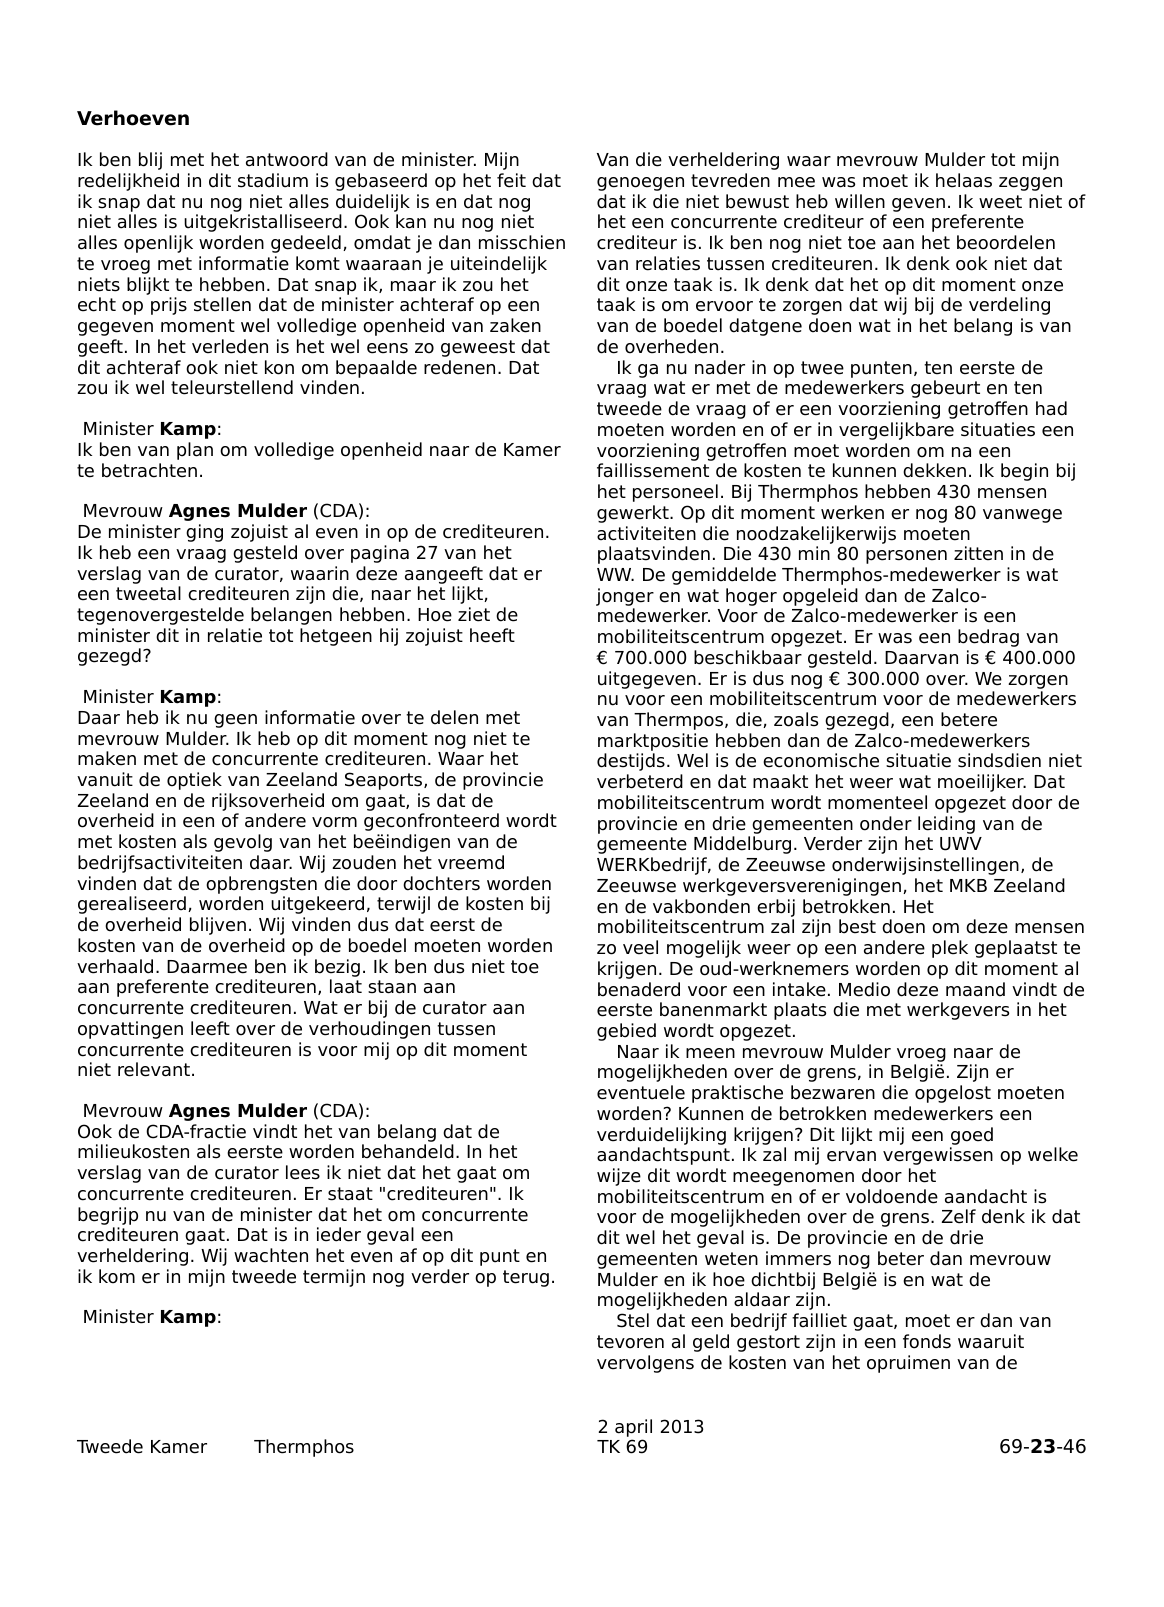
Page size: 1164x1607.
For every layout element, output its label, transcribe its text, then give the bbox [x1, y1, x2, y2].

text Naar ik meen mevrouw Mulder vroeg naar de mogelijkheden over de grens, in België. Zijn er eventuele praktische bezwaren die opgelost moeten worden? Kunnen de betrokken medewerkers een verduidelijking krijgen? Dit lijkt mij een goed aandachtspunt. Ik zal mij ervan vergewissen op welke wijze dit wordt meegenomen door het mobiliteitscentrum en of er voldoende aandacht is voor de mogelijkheden over de grens. Zelf denk ik dat dit wel het geval is. De provincie en de drie gemeenten weten immers nog beter dan mevrouw Mulder en ik hoe dichtbij België is en wat de mogelijkheden aldaar zijn. [596, 1042, 1087, 1311]
text Minister Kamp: [77, 419, 567, 440]
text De minister ging zojuist al even in op de crediteuren. Ik heb een vraag gesteld over pagina 27 van het verslag van de curator, waarin deze aangeeft dat er een tweetal crediteuren zijn die, naar het lijkt, tegenovergestelde belangen hebben. Hoe ziet de minister dit in relatie tot hetgeen hij zojuist heeft gezegd? [77, 522, 567, 667]
text Mevrouw Agnes Mulder (CDA): [77, 1101, 567, 1122]
text Ook de CDA-fractie vindt het van belang dat de milieukosten als eerste worden behandeld. In het verslag van de curator lees ik niet dat het gaat om concurrente crediteuren. Er staat "crediteuren". Ik begrijp nu van de minister dat het om concurrente crediteuren gaat. Dat is in ieder geval een verheldering. Wij wachten het even af op dit punt en ik kom er in mijn tweede termijn nog verder op terug. [77, 1122, 567, 1287]
text Mevrouw Agnes Mulder (CDA): [77, 501, 567, 522]
text Ik ben van plan om volledige openheid naar de Kamer te betrachten. [77, 440, 567, 481]
text Ik ben blij met het antwoord van de minister. Mijn redelijkheid in dit stadium is gebaseerd op het feit dat ik snap dat nu nog niet alles duidelijk is en dat nog niet alles is uitgekristalliseerd. Ook kan nu nog niet alles openlijk worden gedeeld, omdat je dan misschien te vroeg met informatie komt waaraan je uiteindelijk niets blijkt te hebben. Dat snap ik, maar ik zou het echt op prijs stellen dat de minister achteraf op een gegeven moment wel volledige openheid van zaken geeft. In het verleden is het wel eens zo geweest dat dit achteraf ook niet kon om bepaalde redenen. Dat zou ik wel teleurstellend vinden. [77, 150, 567, 399]
text Stel dat een bedrijf failliet gaat, moet er dan van tevoren al geld gestort zijn in een fonds waaruit vervolgens de kosten van het opruimen van de [596, 1311, 1087, 1373]
text Daar heb ik nu geen informatie over te delen met mevrouw Mulder. Ik heb op dit moment nog niet te maken met de concurrente crediteuren. Waar het vanuit de optiek van Zeeland Seaports, de provincie Zeeland en de rijksoverheid om gaat, is dat de overheid in een of andere vorm geconfronteerd wordt met kosten als gevolg van het beëindigen van de bedrijfsactiviteiten daar. Wij zouden het vreemd vinden dat de opbrengsten die door dochters worden gerealiseerd, worden uitgekeerd, terwijl de kosten bij de overheid blijven. Wij vinden dus dat eerst de kosten van de overheid op de boedel moeten worden verhaald. Daarmee ben ik bezig. Ik ben dus niet toe aan preferente crediteuren, laat staan aan concurrente crediteuren. Wat er bij de curator aan opvattingen leeft over de verhoudingen tussen concurrente crediteuren is voor mij op dit moment niet relevant. [77, 708, 567, 1081]
text Van die verheldering waar mevrouw Mulder tot mijn genoegen tevreden mee was moet ik helaas zeggen dat ik die niet bewust heb willen geven. Ik weet niet of het een concurrente crediteur of een preferente crediteur is. Ik ben nog niet toe aan het beoordelen van relaties tussen crediteuren. Ik denk ook niet dat dit onze taak is. Ik denk dat het op dit moment onze taak is om ervoor te zorgen dat wij bij de verdeling van de boedel datgene doen wat in het belang is van de overheden. [596, 150, 1087, 357]
text Ik ga nu nader in op twee punten, ten eerste de vraag wat er met de medewerkers gebeurt en ten tweede de vraag of er een voorziening getroffen had moeten worden en of er in vergelijkbare situaties een voorziening getroffen moet worden om na een faillissement de kosten te kunnen dekken. Ik begin bij het personeel. Bij Thermphos hebben 430 mensen gewerkt. Op dit moment werken er nog 80 vanwege activiteiten die noodzakelijkerwijs moeten plaatsvinden. Die 430 min 80 personen zitten in de WW. De gemiddelde Thermphos-medewerker is wat jonger en wat hoger opgeleid dan de Zalco-medewerker. Voor de Zalco-medewerker is een mobiliteitscentrum opgezet. Er was een bedrag van € 700.000 beschikbaar gesteld. Daarvan is € 400.000 uitgegeven. Er is dus nog € 300.000 over. We zorgen nu voor een mobiliteitscentrum voor de medewerkers van Thermpos, die, zoals gezegd, een betere marktpositie hebben dan de Zalco-medewerkers destijds. Wel is de economische situatie sindsdien niet verbeterd en dat maakt het weer wat moeilijker. Dat mobiliteitscentrum wordt momenteel opgezet door de provincie en drie gemeenten onder leiding van de gemeente Middelburg. Verder zijn het UWV WERKbedrijf, de Zeeuwse onderwijsinstellingen, de Zeeuwse werkgeversverenigingen, het MKB Zeeland en de vakbonden erbij betrokken. Het mobiliteitscentrum zal zijn best doen om deze mensen zo veel mogelijk weer op een andere plek geplaatst te krijgen. De oud-werknemers worden op dit moment al benaderd voor een intake. Medio deze maand vindt de eerste banenmarkt plaats die met werkgevers in het gebied wordt opgezet. [596, 357, 1087, 1042]
text Minister Kamp: [77, 1307, 567, 1328]
text Minister Kamp: [77, 687, 567, 708]
